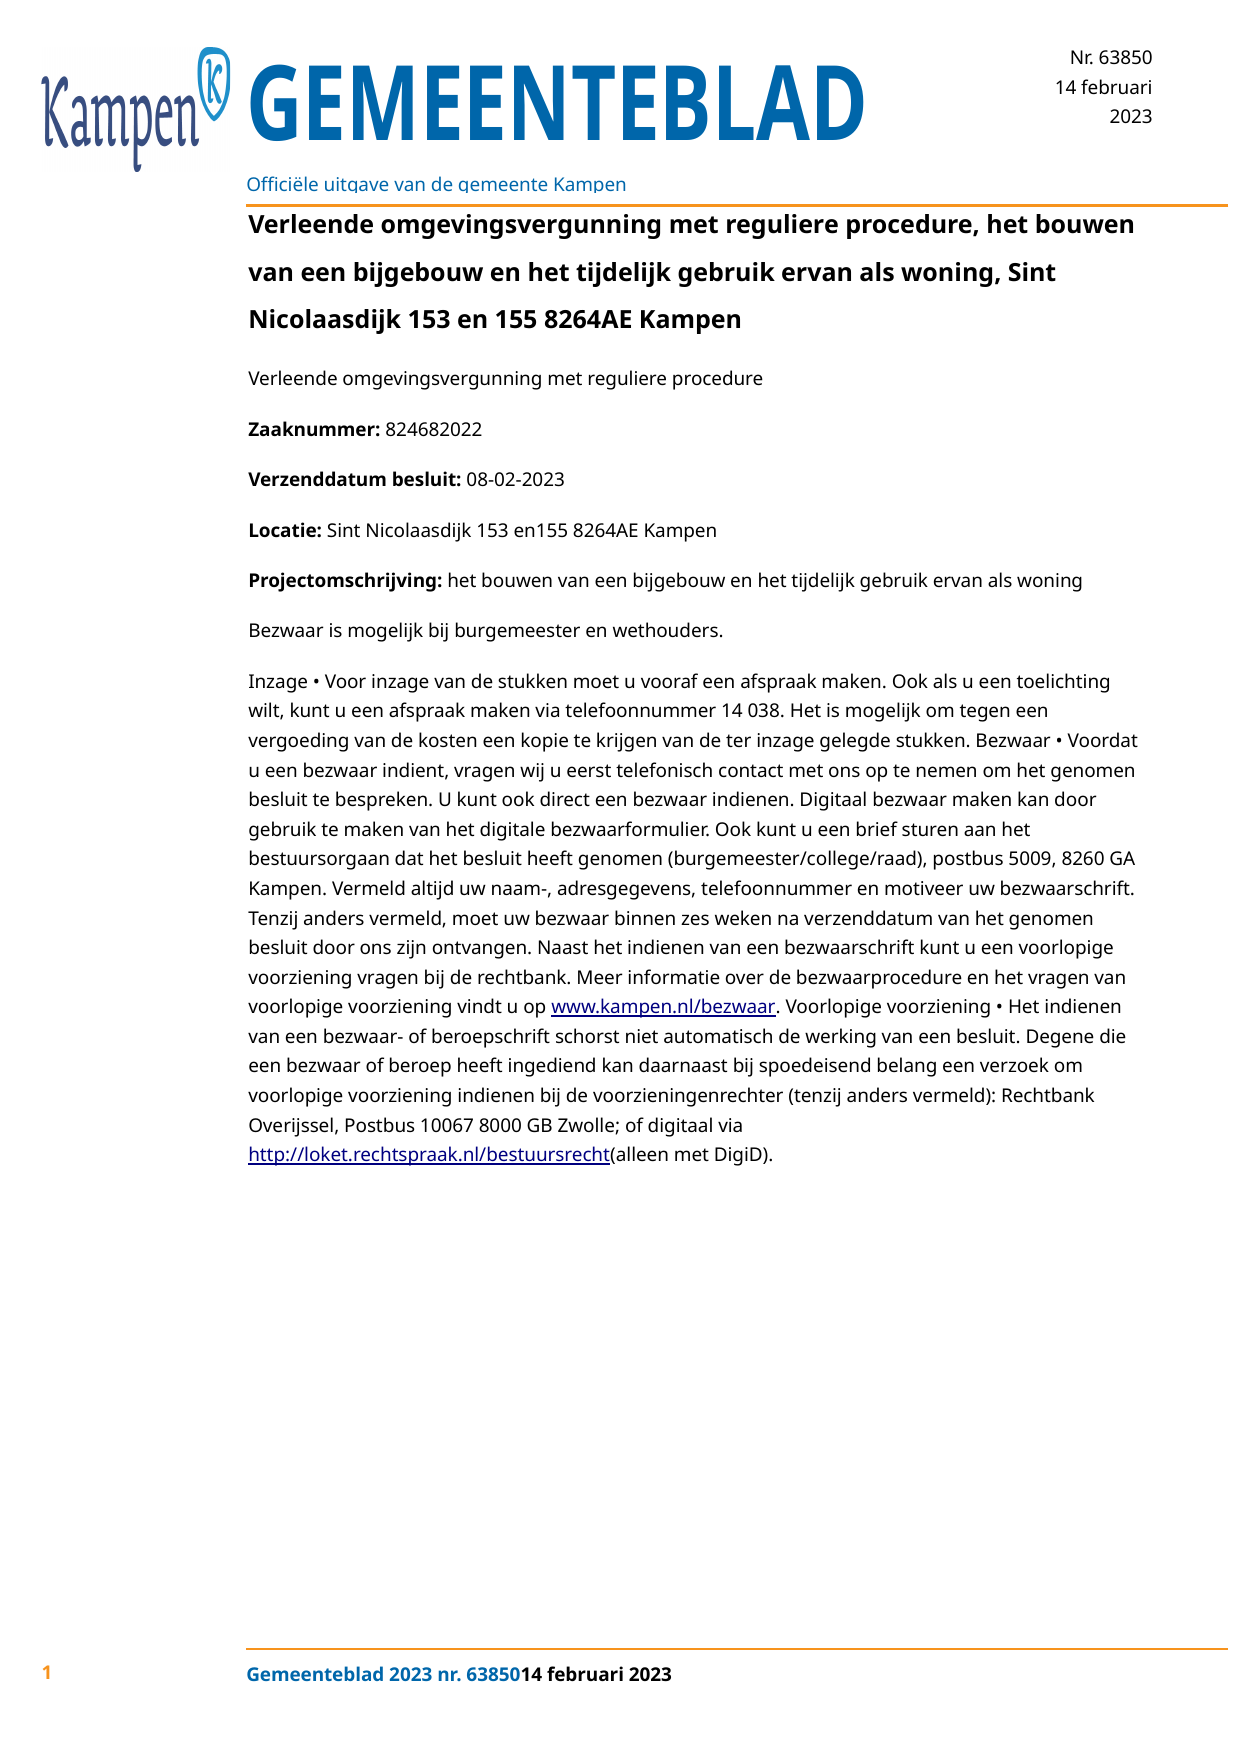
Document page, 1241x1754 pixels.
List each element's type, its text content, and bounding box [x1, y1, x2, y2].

text Projectomschrijving: het bouwen van een bijgebouw en het tijdelijk gebruik ervan als woning [248, 567, 1152, 593]
text Bezwaar is mogelijk bij burgemeester en wethouders. [248, 618, 1152, 643]
text Inzage • Voor inzage van de stukken moet u vooraf een afspraak maken. Ook als u een toelichting wilt, kunt u een afspraak maken via telefoonnummer 14 038. Het is mogelijk om tegen een vergoeding van de kosten een kopie te krijgen van de ter inzage gelegde stukken. Bezwaar • Voordat u een bezwaar indient, vragen wij u eerst telefonisch contact met ons op te nemen om het genomen besluit te bespreken. U kunt ook direct een bezwaar indienen. Digitaal bezwaar maken kan door gebruik te maken van het digitale bezwaarformulier. Ook kunt u een brief sturen aan het bestuursorgaan dat het besluit heeft genomen (burgemeester/college/raad), postbus 5009, 8260 GA Kampen. Vermeld altijd uw naam-, adresgegevens, telefoonnummer en motiveer uw bezwaarschrift. Tenzij anders vermeld, moet uw bezwaar binnen zes weken na verzenddatum van het genomen besluit door ons zijn ontvangen. Naast het indienen van een bezwaarschrift kunt u een voorlopige voorziening vragen bij de rechtbank. Meer informatie over de bezwaarprocedure en het vragen van voorlopige voorziening vindt u op www.kampen.nl/bezwaar. Voorlopige voorziening • Het indienen van een bezwaar- of beroepschrift schorst niet automatisch de werking van een besluit. Degene die een bezwaar of beroep heeft ingediend kan daarnaast bij spoedeisend belang een verzoek om voorlopige voorziening indienen bij de voorzieningenrechter (tenzij anders vermeld): Rechtbank Overijssel, Postbus 10067 8000 GB Zwolle; of digitaal via http://loket.rechtspraak.nl/bestuursrecht(alleen met DigiD). [248, 668, 1152, 1167]
text Verzenddatum besluit: 08-02-2023 [248, 466, 1152, 492]
text Verleende omgevingsvergunning met reguliere procedure, het bouwen van een bijgebouw en het tijdelijk gebruik ervan als woning, Sint Nicolaasdijk 153 en 155 8264AE Kampen [248, 207, 1152, 336]
text Zaaknummer: 824682022 [248, 416, 1152, 442]
picture [41, 47, 231, 172]
text Verleende omgevingsvergunning met reguliere procedure [248, 366, 1152, 391]
text Locatie: Sint Nicolaasdijk 153 en155 8264AE Kampen [248, 517, 1152, 542]
